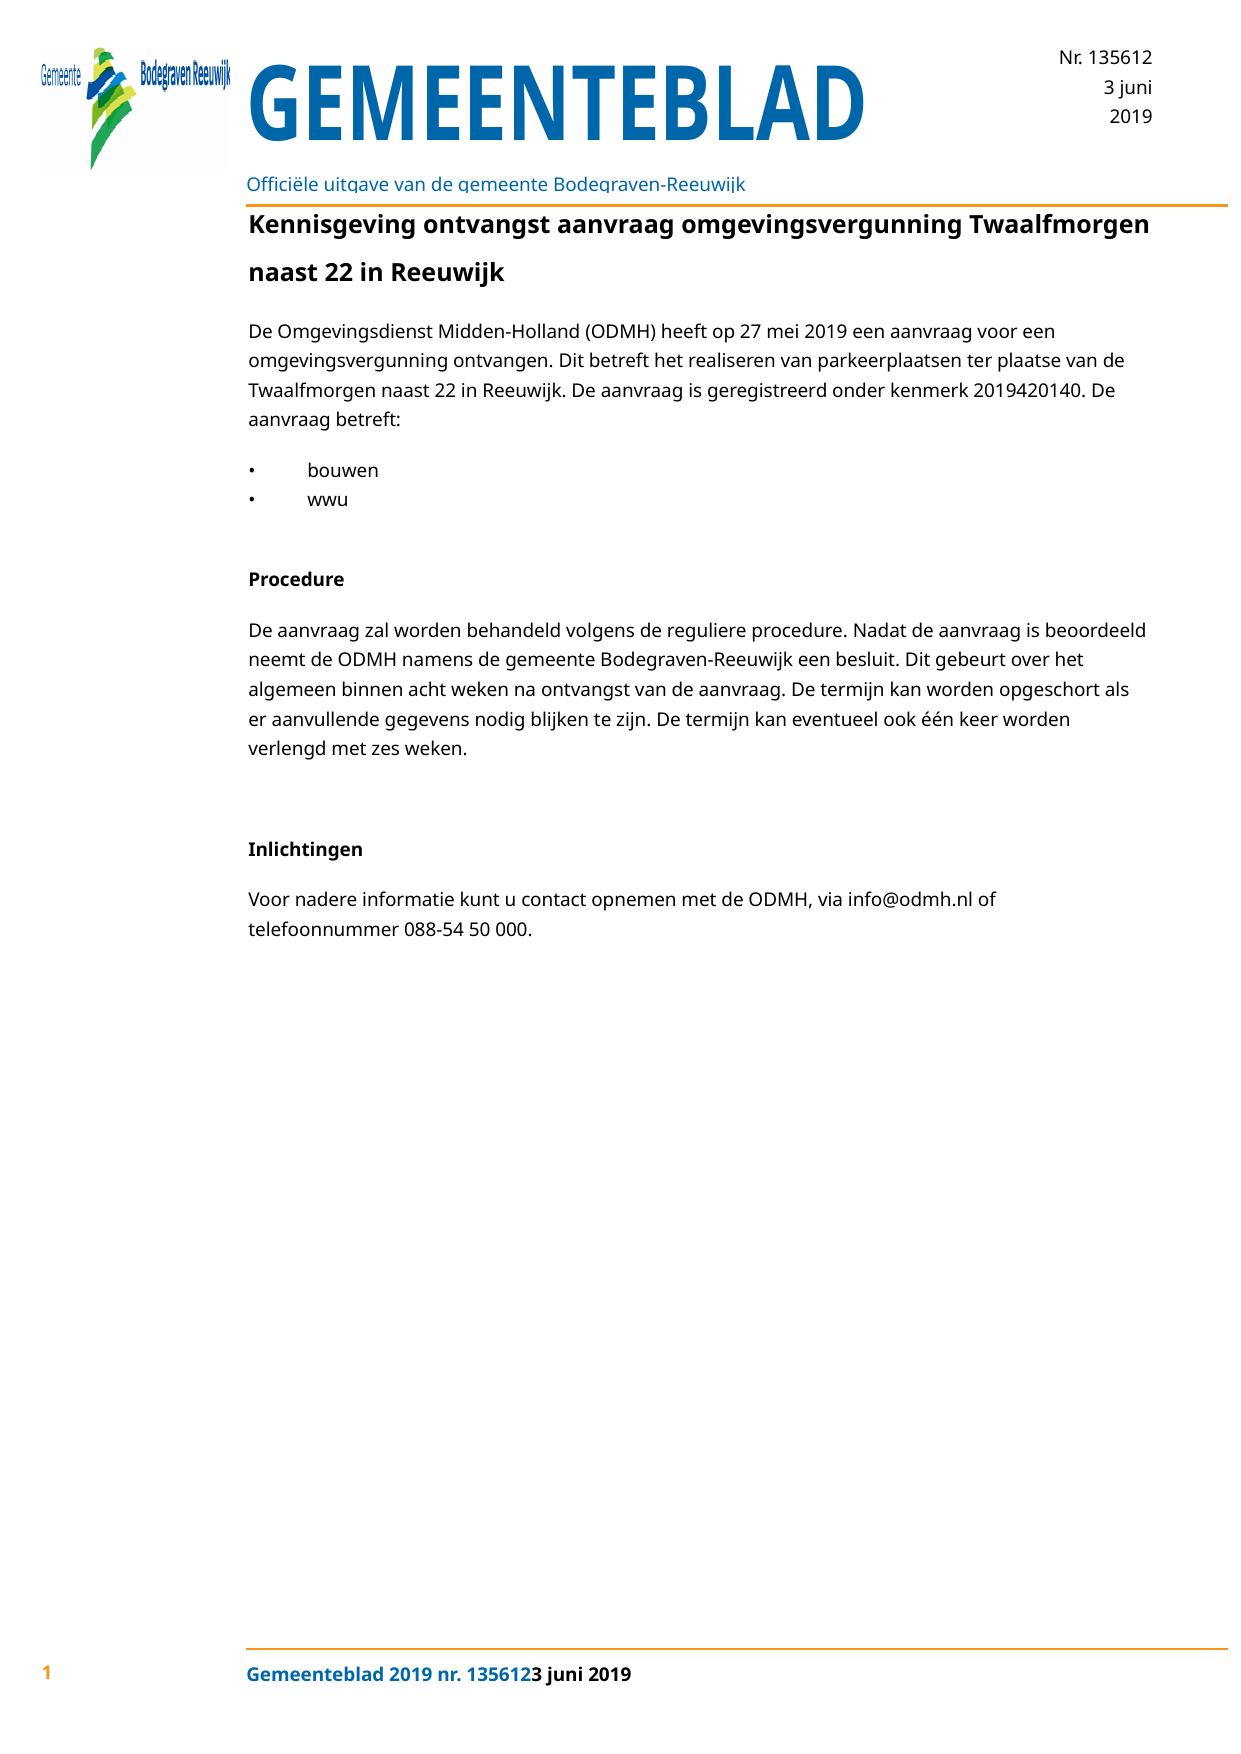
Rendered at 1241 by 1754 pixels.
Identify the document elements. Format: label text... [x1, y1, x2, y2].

list bouwen [248, 457, 1152, 483]
text De aanvraag zal worden behandeld volgens de reguliere procedure. Nadat de aanvraag is beoordeeld neemt de ODMH namens de gemeente Bodegraven-Reeuwijk een besluit. Dit gebeurt over het algemeen binnen acht weken na ontvangst van de aanvraag. De termijn kan worden opgeschort als er aanvullende gegevens nodig blijken te zijn. De termijn kan eventueel ook één keer worden verlengd met zes weken. [248, 617, 1152, 761]
text Procedure [248, 567, 1152, 592]
text Kennisgeving ontvangst aanvraag omgevingsvergunning Twaalfmorgen naast 22 in Reeuwijk [248, 207, 1152, 288]
text Voor nadere informatie kunt u contact opnemen met de ODMH, via info@odmh.nl of telefoonnummer 088-54 50 000. [248, 887, 1152, 942]
text De Omgevingsdienst Midden-Holland (ODMH) heeft op 27 mei 2019 een aanvraag voor een omgevingsvergunning ontvangen. Dit betreft het realiseren van parkeerplaatsen ter plaatse van de Twaalfmorgen naast 22 in Reeuwijk. De aanvraag is geregistreerd onder kenmerk 2019420140. De aanvraag betreft: [248, 318, 1152, 432]
list wwu [248, 487, 1152, 512]
picture [41, 47, 231, 172]
text Inlichtingen [248, 836, 1152, 862]
